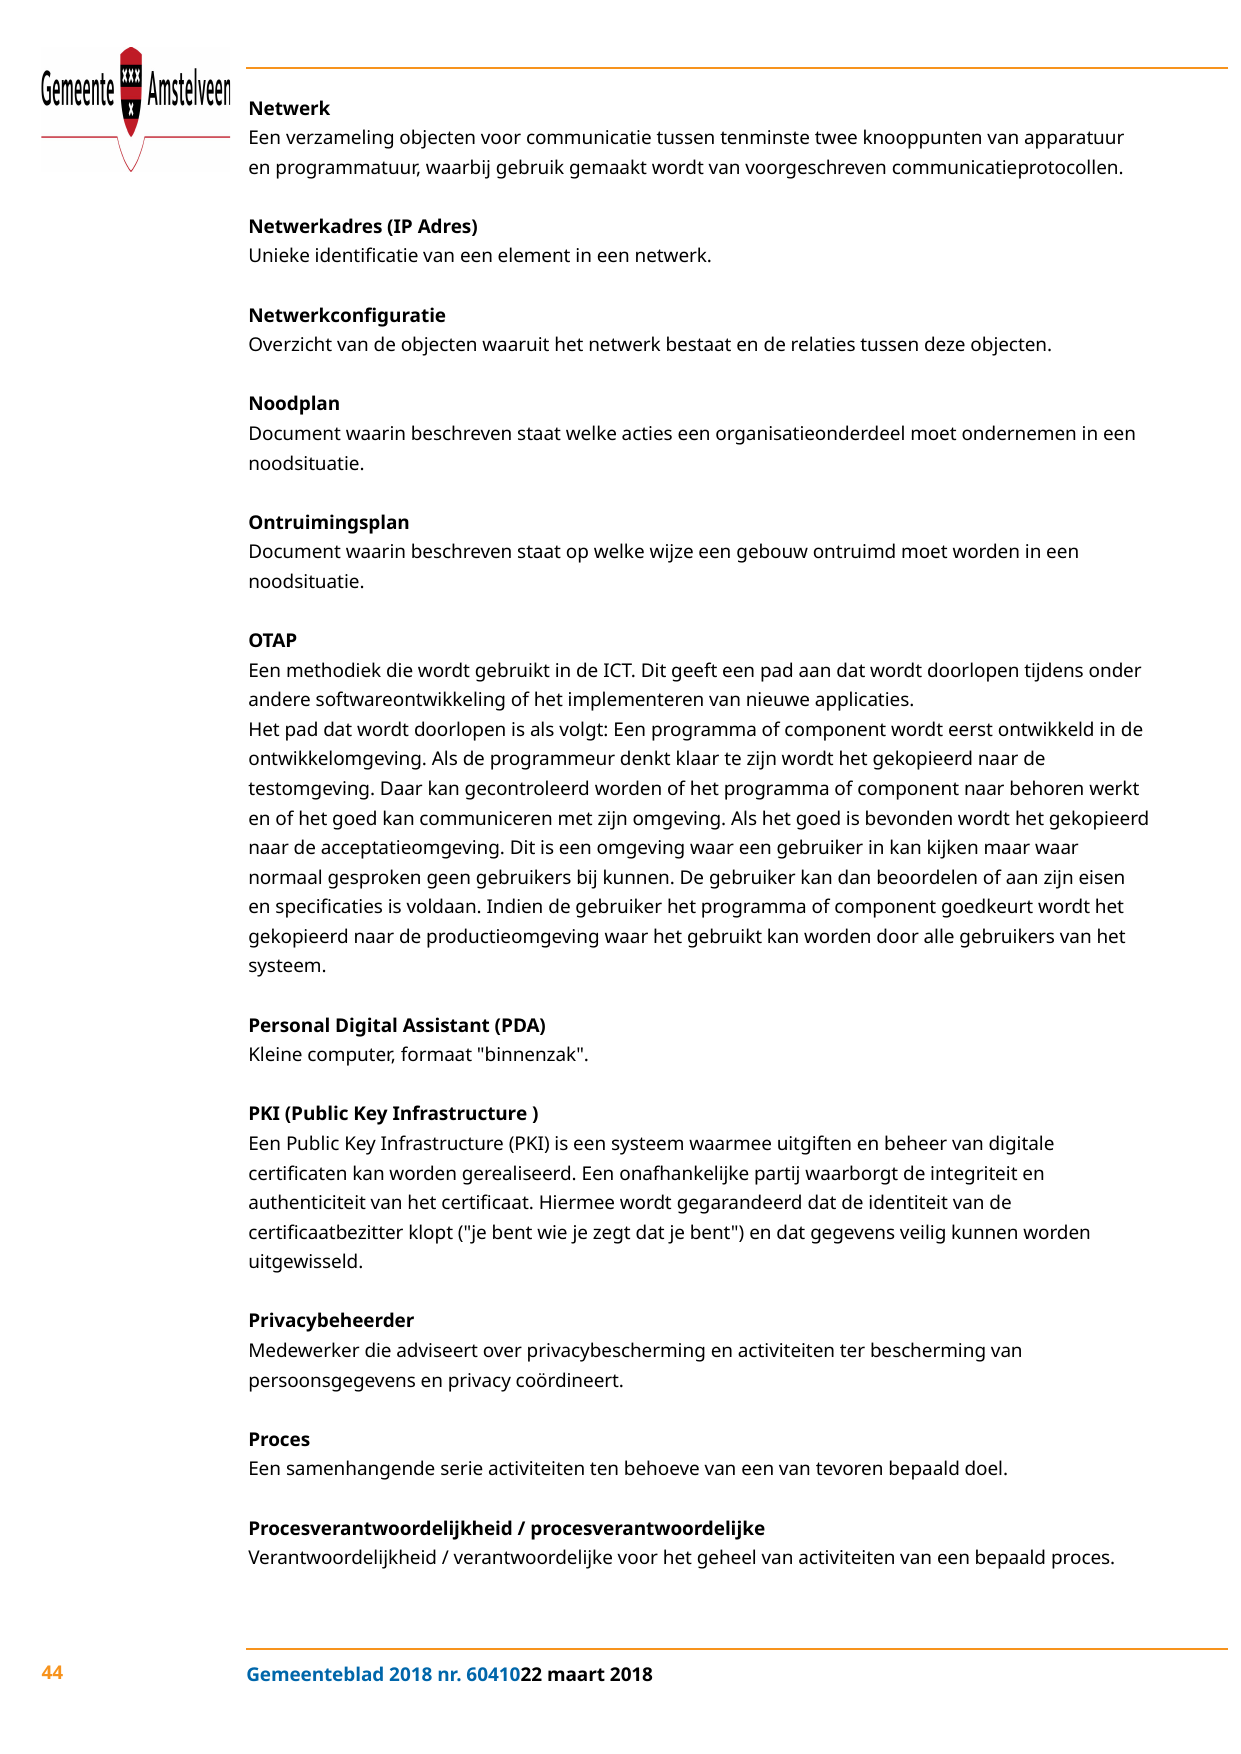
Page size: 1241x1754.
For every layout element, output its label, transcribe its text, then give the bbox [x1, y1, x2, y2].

picture [41, 47, 231, 172]
text Overzicht van de objecten waaruit het netwerk bestaat en de relaties tussen deze objecten. [248, 331, 1152, 357]
text Het pad dat wordt doorlopen is als volgt: Een programma of component wordt eerst ontwikkeld in de ontwikkelomgeving. Als de programmeur denkt klaar te zijn wordt het gekopieerd naar de testomgeving. Daar kan gecontroleerd worden of het programma of component naar behoren werkt en of het goed kan communiceren met zijn omgeving. Als het goed is bevonden wordt het gekopieerd naar de acceptatieomgeving. Dit is een omgeving waar een gebruiker in kan kijken maar waar normaal gesproken geen gebruikers bij kunnen. De gebruiker kan dan beoordelen of aan zijn eisen en specificaties is voldaan. Indien de gebruiker het programma of component goedkeurt wordt het gekopieerd naar de productieomgeving waar het gebruikt kan worden door alle gebruikers van het systeem. [248, 716, 1152, 978]
text Verantwoordelijkheid / verantwoordelijke voor het geheel van activiteiten van een bepaald proces. [248, 1544, 1152, 1570]
text Privacybeheerder [248, 1308, 1152, 1333]
text Unieke identificatie van een element in een netwerk. [248, 243, 1152, 268]
text Netwerk [248, 95, 1152, 121]
text OTAP [248, 627, 1152, 653]
text Personal Digital Assistant (PDA) [248, 1012, 1152, 1038]
text Document waarin beschreven staat op welke wijze een gebouw ontruimd moet worden in een noodsituatie. [248, 538, 1152, 594]
text Ontruimingsplan [248, 509, 1152, 535]
text Een samenhangende serie activiteiten ten behoeve van een van tevoren bepaald doel. [248, 1456, 1152, 1481]
text Een methodiek die wordt gebruikt in de ICT. Dit geeft een pad aan dat wordt doorlopen tijdens onder andere softwareontwikkeling of het implementeren van nieuwe applicaties. [248, 657, 1152, 712]
text Medewerker die adviseert over privacybescherming en activiteiten ter bescherming van persoonsgegevens en privacy coördineert. [248, 1337, 1152, 1393]
text Netwerkadres (IP Adres) [248, 213, 1152, 239]
text Proces [248, 1426, 1152, 1452]
text Procesverantwoordelijkheid / procesverantwoordelijke [248, 1515, 1152, 1541]
text Een Public Key Infrastructure (PKI) is een systeem waarmee uitgiften en beheer van digitale certificaten kan worden gerealiseerd. Een onafhankelijke partij waarborgt de integriteit en authenticiteit van het certificaat. Hiermee wordt gegarandeerd dat de identiteit van de certificaatbezitter klopt ("je bent wie je zegt dat je bent") en dat gegevens veilig kunnen worden uitgewisseld. [248, 1130, 1152, 1274]
text Netwerkconfiguratie [248, 302, 1152, 328]
text Een verzameling objecten voor communicatie tussen tenminste twee knooppunten van apparatuur en programmatuur, waarbij gebruik gemaakt wordt van voorgeschreven communicatieprotocollen. [248, 124, 1152, 180]
text Noodplan [248, 391, 1152, 416]
text Document waarin beschreven staat welke acties een organisatieonderdeel moet ondernemen in een noodsituatie. [248, 420, 1152, 476]
text Kleine computer, formaat "binnenzak". [248, 1041, 1152, 1067]
text PKI (Public Key Infrastructure ) [248, 1101, 1152, 1126]
